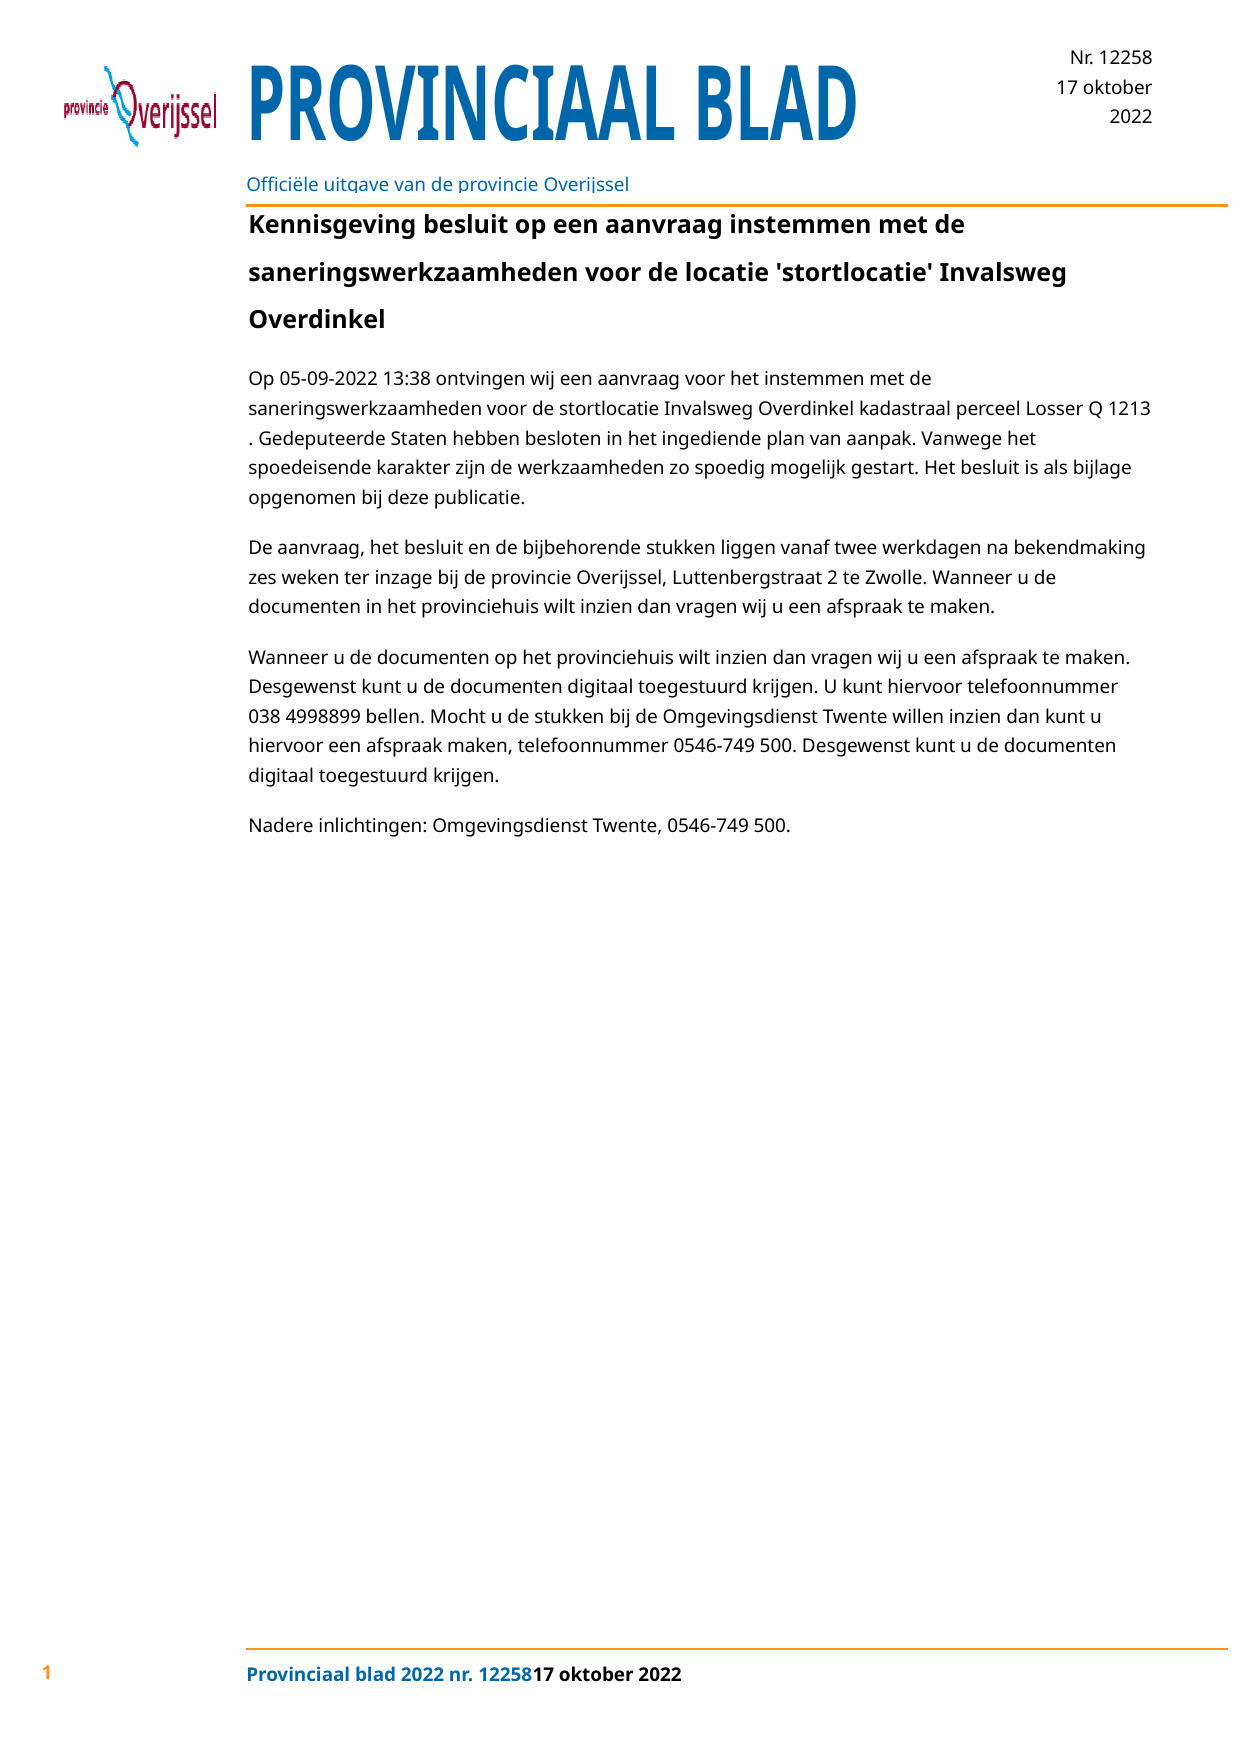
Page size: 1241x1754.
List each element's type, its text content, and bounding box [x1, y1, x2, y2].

text Op 05-09-2022 13:38 ontvingen wij een aanvraag voor het instemmen met de saneringswerkzaamheden voor de stortlocatie Invalsweg Overdinkel kadastraal perceel Losser Q 1213 . Gedeputeerde Staten hebben besloten in het ingediende plan van aanpak. Vanwege het spoedeisende karakter zijn de werkzaamheden zo spoedig mogelijk gestart. Het besluit is als bijlage opgenomen bij deze publicatie. [248, 366, 1152, 509]
text De aanvraag, het besluit en de bijbehorende stukken liggen vanaf twee werkdagen na bekendmaking zes weken ter inzage bij de provincie Overijssel, Luttenbergstraat 2 te Zwolle. Wanneer u de documenten in het provinciehuis wilt inzien dan vragen wij u een afspraak te maken. [248, 534, 1152, 619]
text Wanneer u de documenten op het provinciehuis wilt inzien dan vragen wij u een afspraak te maken. Desgewenst kunt u de documenten digitaal toegestuurd krijgen. U kunt hiervoor telefoonnummer 038 4998899 bellen. Mocht u de stukken bij de Omgevingsdienst Twente willen inzien dan kunt u hiervoor een afspraak maken, telefoonnummer 0546-749 500. Desgewenst kunt u de documenten digitaal toegestuurd krijgen. [248, 644, 1152, 788]
picture [41, 47, 231, 172]
text Nadere inlichtingen: Omgevingsdienst Twente, 0546-749 500. [248, 813, 1152, 838]
text Kennisgeving besluit op een aanvraag instemmen met de saneringswerkzaamheden voor de locatie 'stortlocatie' Invalsweg Overdinkel [248, 207, 1152, 336]
